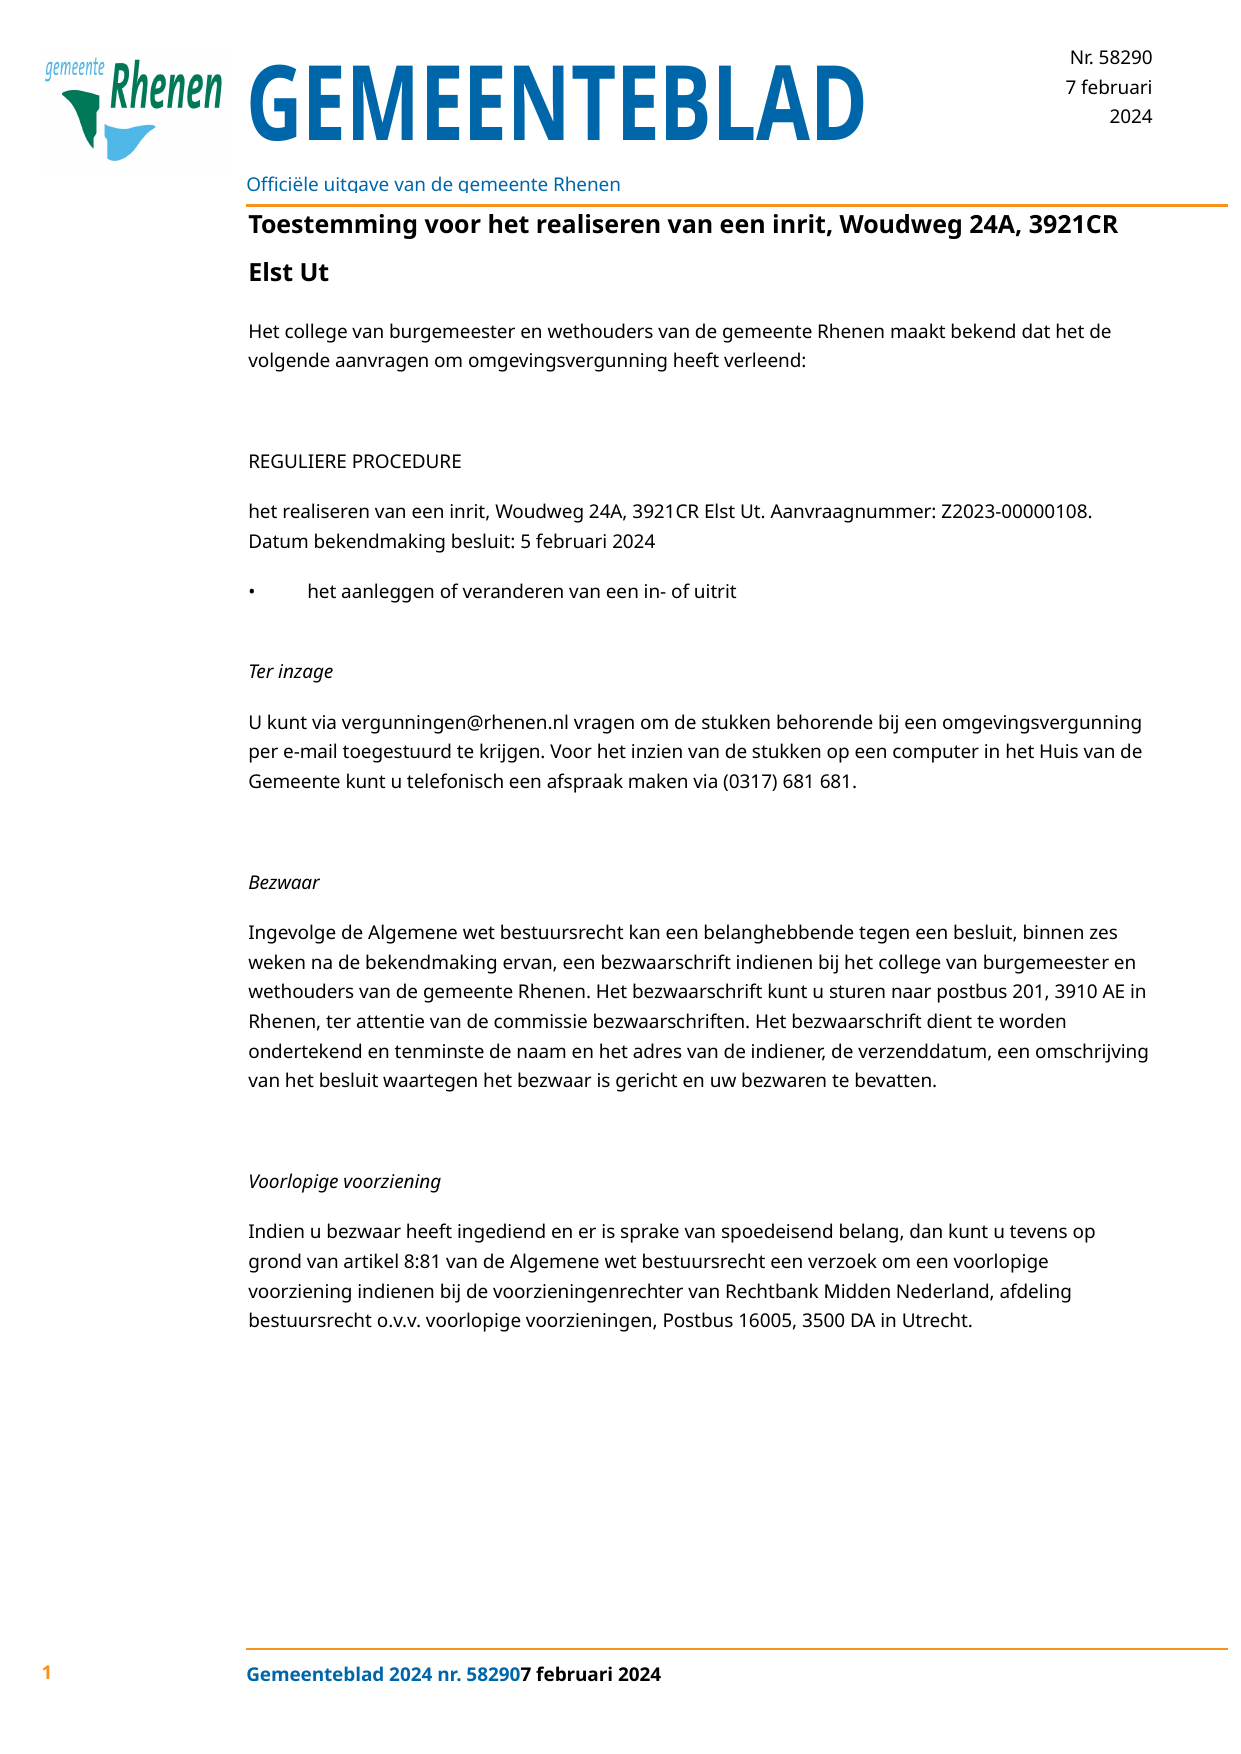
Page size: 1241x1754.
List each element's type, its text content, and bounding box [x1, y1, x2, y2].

picture [41, 47, 231, 172]
text Indien u bezwaar heeft ingediend en er is sprake van spoedeisend belang, dan kunt u tevens op grond van artikel 8:81 van de Algemene wet bestuursrecht een verzoek om een voorlopige voorziening indienen bij de voorzieningenrechter van Rechtbank Midden Nederland, afdeling bestuursrecht o.v.v. voorlopige voorzieningen, Postbus 16005, 3500 DA in Utrecht. [248, 1219, 1152, 1333]
text Voorlopige voorziening [248, 1168, 1152, 1194]
text REGULIERE PROCEDURE [248, 448, 1152, 474]
text Bezwaar [248, 869, 1152, 895]
list het aanleggen of veranderen van een in- of uitrit [248, 579, 1152, 604]
text U kunt via vergunningen@rhenen.nl vragen om de stukken behorende bij een omgevingsvergunning per e-mail toegestuurd te krijgen. Voor het inzien van de stukken op een computer in het Huis van de Gemeente kunt u telefonisch een afspraak maken via (0317) 681 681. [248, 709, 1152, 794]
text het realiseren van een inrit, Woudweg 24A, 3921CR Elst Ut. Aanvraagnummer: Z2023-00000108. Datum bekendmaking besluit: 5 februari 2024 [248, 499, 1152, 554]
text Het college van burgemeester en wethouders van de gemeente Rhenen maakt bekend dat het de volgende aanvragen om omgevingsvergunning heeft verleend: [248, 318, 1152, 373]
text Ingevolge de Algemene wet bestuursrecht kan een belanghebbende tegen een besluit, binnen zes weken na de bekendmaking ervan, een bezwaarschrift indienen bij het college van burgemeester en wethouders van de gemeente Rhenen. Het bezwaarschrift kunt u sturen naar postbus 201, 3910 AE in Rhenen, ter attentie van de commissie bezwaarschriften. Het bezwaarschrift dient te worden ondertekend en tenminste de naam en het adres van de indiener, de verzenddatum, een omschrijving van het besluit waartegen het bezwaar is gericht en uw bezwaren te bevatten. [248, 919, 1152, 1093]
text Ter inzage [248, 659, 1152, 684]
text Toestemming voor het realiseren van een inrit, Woudweg 24A, 3921CR Elst Ut [248, 207, 1152, 288]
